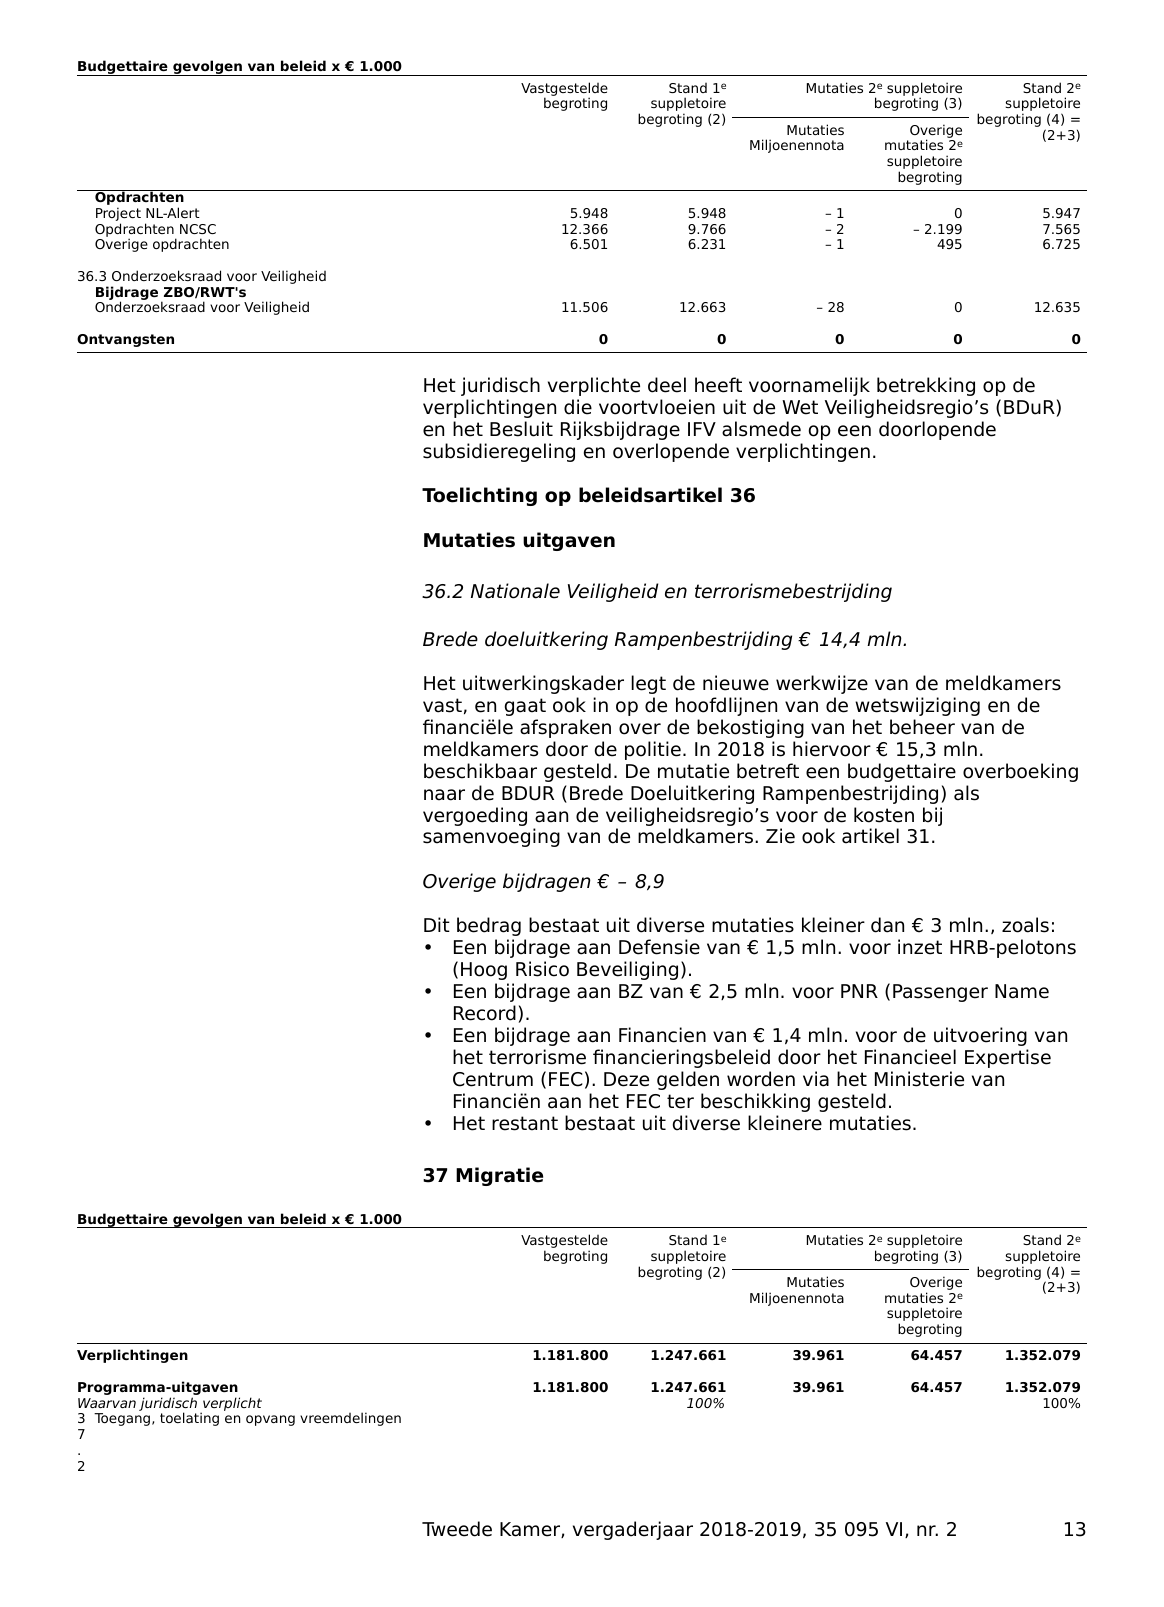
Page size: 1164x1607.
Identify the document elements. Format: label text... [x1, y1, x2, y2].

table_cell 0 [496, 332, 614, 352]
table_cell [89, 253, 496, 269]
table_cell Stand 1e suppletoire begroting (2) [614, 76, 732, 190]
table_cell [732, 191, 850, 206]
table_cell [850, 253, 968, 269]
table_cell [496, 1411, 614, 1474]
table_cell [732, 316, 850, 332]
table_cell Overige mutaties 2e suppletoire begroting [850, 118, 968, 190]
table_cell – 28 [732, 300, 850, 316]
table_cell [77, 300, 88, 316]
table_cell [732, 1411, 850, 1474]
table_cell 12.366 [496, 221, 614, 237]
table_cell 1.352.079 [969, 1380, 1087, 1395]
table_cell 12.663 [614, 300, 732, 316]
subtitle 36.2 Nationale Veiligheid en terrorismebestrijding [422, 581, 1087, 603]
table_cell [77, 1228, 88, 1269]
table_cell 100% [614, 1395, 732, 1411]
table_cell – 1 [732, 237, 850, 253]
table_cell 1.352.079 [969, 1344, 1087, 1364]
table_cell Vastgestelde begroting [496, 1228, 614, 1342]
table_cell [496, 253, 614, 269]
table_cell [732, 269, 850, 284]
table_cell [77, 1269, 88, 1342]
table_cell [969, 284, 1087, 300]
table_cell [89, 316, 496, 332]
table_cell Ontvangsten [77, 332, 496, 352]
text • Een bijdrage aan Financien van € 1,4 mln. voor de uitvoering van het terrorisme financieringsbeleid door het Financieel Expertise Centrum (FEC). Deze gelden worden via het Ministerie van Financiën aan het FEC ter beschikking gesteld. [422, 1025, 1087, 1113]
table_cell [850, 269, 968, 284]
table_cell [77, 284, 88, 300]
table_cell Stand 2e suppletoire begroting (4) = (2+3) [969, 76, 1087, 190]
table_cell 1.181.800 [496, 1380, 614, 1395]
table_cell [969, 1411, 1087, 1474]
table_cell [496, 284, 614, 300]
table_cell Waarvan juridisch verplicht [77, 1395, 496, 1411]
table_cell [496, 316, 614, 332]
table_cell [77, 221, 88, 237]
table_cell Mutaties 2e suppletoire begroting (3) [732, 76, 968, 117]
table_cell 11.506 [496, 300, 614, 316]
table_cell [850, 1395, 968, 1411]
table_cell [77, 76, 88, 117]
text Het uitwerkingskader legt de nieuwe werkwijze van de meldkamers vast, en gaat ook in op de hoofdlijnen van de wetswijziging en de financiële afspraken over de bekostiging van het beheer van de meldkamers door de politie. In 2018 is hiervoor € 15,3 mln. beschikbaar gesteld. De mutatie betreft een budgettaire overboeking naar de BDUR (Brede Doeluitkering Rampenbestrijding) als vergoeding aan de veiligheidsregio’s voor de kosten bij samenvoeging van de meldkamers. Zie ook artikel 31. [422, 673, 1087, 848]
table_cell Overige mutaties 2e suppletoire begroting [850, 1270, 968, 1342]
table_cell 1.181.800 [496, 1344, 614, 1364]
text Het juridisch verplichte deel heeft voornamelijk betrekking op de verplichtingen die voortvloeien uit de Wet Veiligheidsregio’s (BDuR) en het Besluit Rijksbijdrage IFV alsmede op een doorlopende subsidieregeling en overlopende verplichtingen. [422, 375, 1087, 463]
table_cell 64.457 [850, 1344, 968, 1364]
table_cell 0 [732, 332, 850, 352]
table_cell 0 [969, 332, 1087, 352]
text • Het restant bestaat uit diverse kleinere mutaties. [422, 1113, 1087, 1134]
table_cell [77, 117, 88, 190]
table_cell Mutaties Miljoenennota [732, 118, 850, 190]
table_cell [77, 237, 88, 253]
table_cell [850, 1364, 968, 1380]
table_cell – 2.199 [850, 221, 968, 237]
table_cell 6.725 [969, 237, 1087, 253]
table_cell Stand 1e suppletoire begroting (2) [614, 1228, 732, 1342]
table_cell 12.635 [969, 300, 1087, 316]
subtitle Overige bijdragen € – 8,9 [422, 871, 1087, 893]
table_cell [89, 1269, 496, 1342]
table_cell [732, 1395, 850, 1411]
table_cell 6.501 [496, 237, 614, 253]
table_cell 495 [850, 237, 968, 253]
table_cell [77, 206, 88, 221]
table_cell [732, 1364, 850, 1380]
table_cell [89, 1228, 496, 1269]
table_cell 0 [850, 300, 968, 316]
table_cell Programma-uitgaven [77, 1380, 496, 1395]
table_cell [614, 1364, 732, 1380]
table_cell Opdrachten [89, 191, 496, 206]
table_cell [732, 284, 850, 300]
table_cell 39.961 [732, 1344, 850, 1364]
table_header Budgettaire gevolgen van beleid x € 1.000 [77, 1212, 1087, 1227]
table_cell [77, 191, 88, 206]
table_cell 5.948 [614, 206, 732, 221]
table_cell [850, 284, 968, 300]
table_cell 36.3 Onderzoeksraad voor Veiligheid [77, 269, 496, 284]
table_cell [614, 1411, 732, 1474]
subtitle Toelichting op beleidsartikel 36 [422, 485, 1087, 507]
table_cell [614, 191, 732, 206]
subtitle Brede doeluitkering Rampenbestrijding € 14,4 mln. [422, 628, 1087, 650]
table_cell Onderzoeksraad voor Veiligheid [89, 300, 496, 316]
table_cell 0 [850, 206, 968, 221]
table_cell [969, 269, 1087, 284]
table_cell – 1 [732, 206, 850, 221]
table_cell [77, 1364, 88, 1380]
table_cell Vastgestelde begroting [496, 76, 614, 190]
table_cell Opdrachten NCSC [89, 221, 496, 237]
table_cell Bijdrage ZBO/RWT's [89, 284, 496, 300]
table_cell [614, 253, 732, 269]
table_cell 9.766 [614, 221, 732, 237]
table_cell [969, 1364, 1087, 1380]
table_cell [496, 269, 614, 284]
table_cell [89, 76, 496, 117]
text Dit bedrag bestaat uit diverse mutaties kleiner dan € 3 mln., zoals: [422, 915, 1087, 937]
table_cell [77, 253, 88, 269]
table_cell 0 [614, 332, 732, 352]
table_cell Verplichtingen [77, 1344, 496, 1364]
table_cell Toegang, toelating en opvang vreemdelingen [89, 1411, 496, 1474]
table_cell 5.948 [496, 206, 614, 221]
table_cell [732, 253, 850, 269]
table_cell [614, 284, 732, 300]
table_cell [89, 1364, 496, 1380]
table_cell [77, 316, 88, 332]
table_cell 6.231 [614, 237, 732, 253]
table_cell Mutaties 2e suppletoire begroting (3) [732, 1228, 968, 1269]
table_cell 1.247.661 [614, 1380, 732, 1395]
table_cell [850, 316, 968, 332]
table_cell 1.247.661 [614, 1344, 732, 1364]
subtitle Mutaties uitgaven [422, 529, 1087, 551]
table_cell [850, 191, 968, 206]
table_cell [496, 1395, 614, 1411]
table_cell 0 [850, 332, 968, 352]
table_cell 39.961 [732, 1380, 850, 1395]
table_cell 64.457 [850, 1380, 968, 1395]
table_cell Stand 2e suppletoire begroting (4) = (2+3) [969, 1228, 1087, 1342]
table_cell 7.565 [969, 221, 1087, 237]
table_cell [969, 191, 1087, 206]
table_cell [969, 253, 1087, 269]
table_cell Project NL-Alert [89, 206, 496, 221]
text • Een bijdrage aan BZ van € 2,5 mln. voor PNR (Passenger Name Record). [422, 981, 1087, 1025]
table_cell 100% [969, 1395, 1087, 1411]
table_cell [850, 1411, 968, 1474]
table_cell 37.2 [77, 1411, 88, 1474]
text • Een bijdrage aan Defensie van € 1,5 mln. voor inzet HRB-pelotons (Hoog Risico Beveiliging). [422, 937, 1087, 981]
subtitle 37 Migratie [422, 1164, 1087, 1187]
table_cell – 2 [732, 221, 850, 237]
table_header Budgettaire gevolgen van beleid x € 1.000 [77, 59, 1087, 75]
table_cell [614, 269, 732, 284]
table_cell [496, 1364, 614, 1380]
table_cell 5.947 [969, 206, 1087, 221]
table_cell [614, 316, 732, 332]
table_cell [969, 316, 1087, 332]
table_cell [89, 117, 496, 190]
table_cell Overige opdrachten [89, 237, 496, 253]
table_cell Mutaties Miljoenennota [732, 1270, 850, 1342]
table_cell [496, 191, 614, 206]
